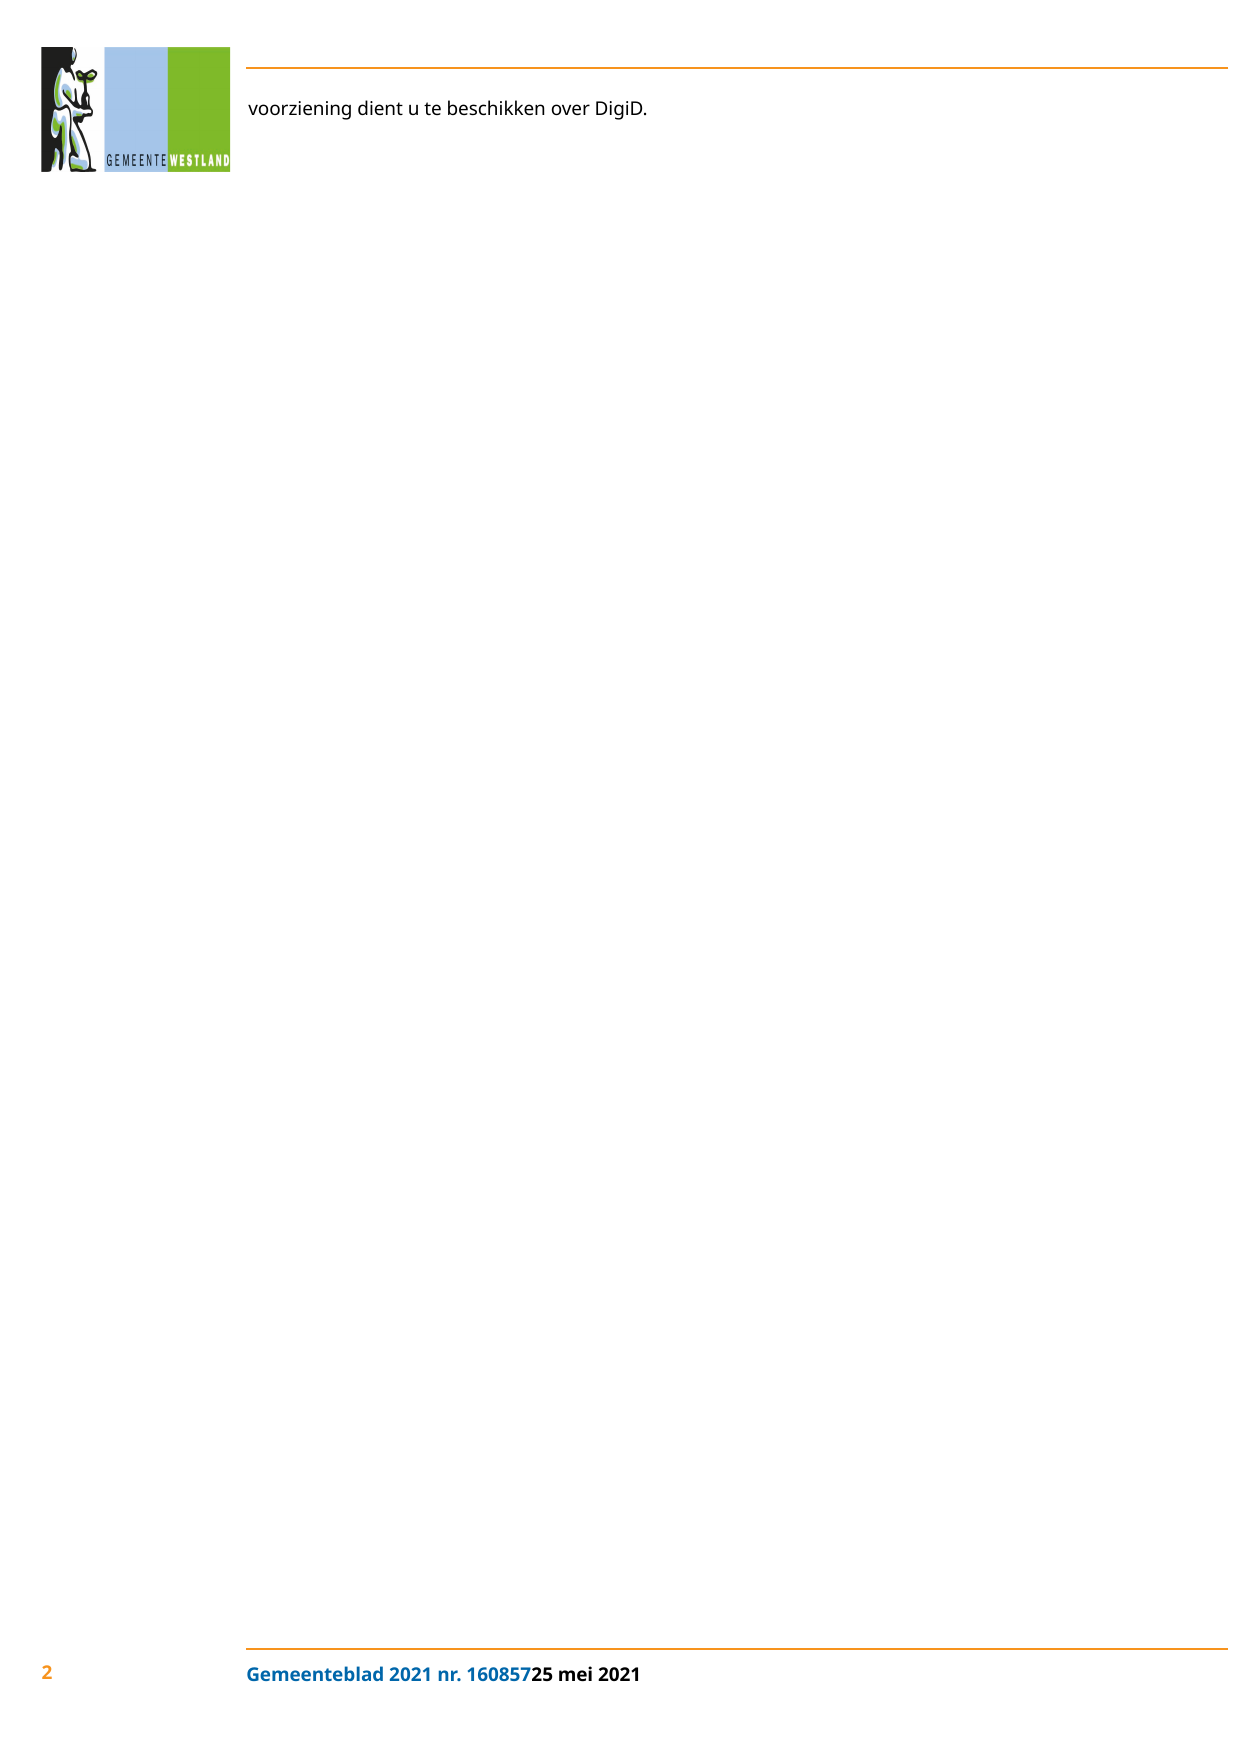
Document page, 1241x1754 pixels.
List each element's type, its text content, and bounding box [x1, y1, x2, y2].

picture [41, 47, 231, 172]
text voorziening dient u te beschikken over DigiD. [248, 95, 1152, 121]
